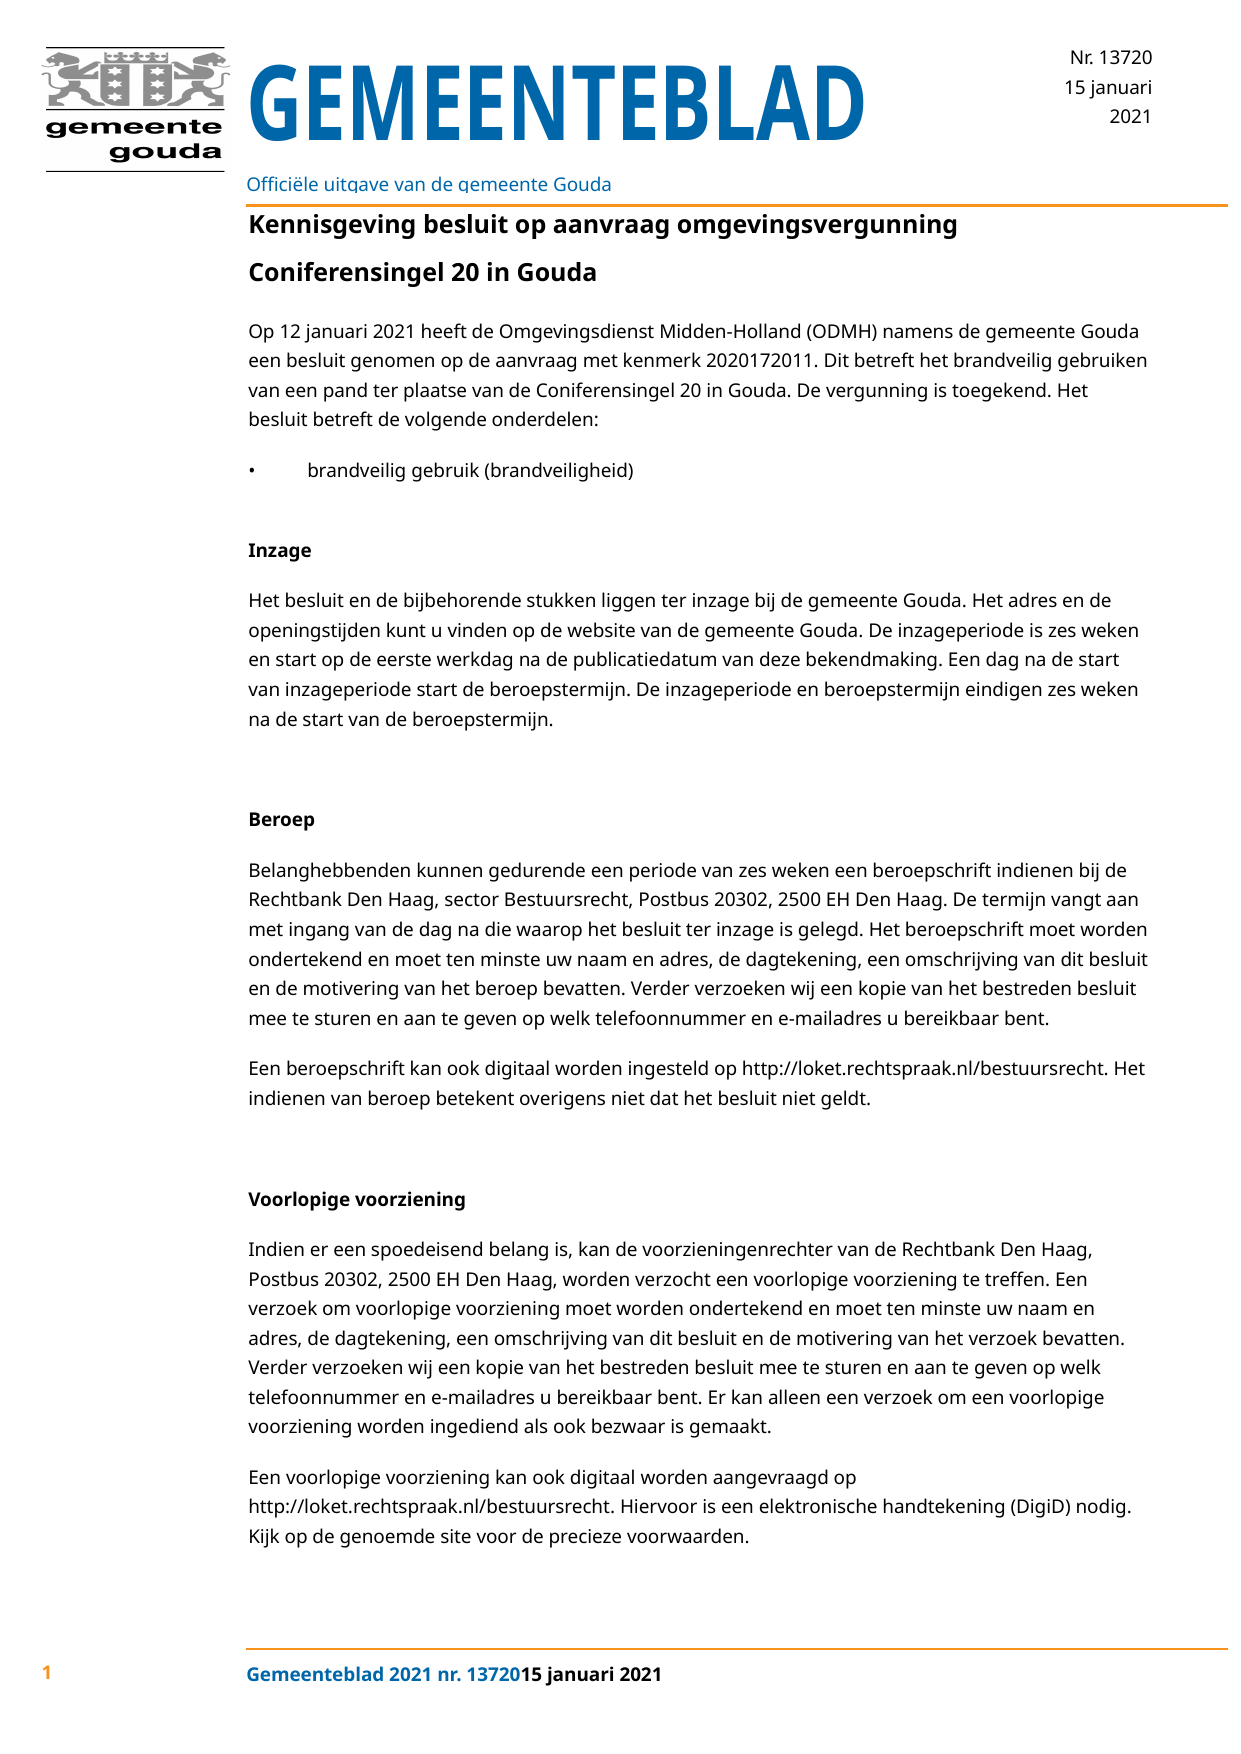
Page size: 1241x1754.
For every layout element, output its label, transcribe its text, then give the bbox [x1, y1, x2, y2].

text Beroep [248, 807, 1152, 832]
text Belanghebbenden kunnen gedurende een periode van zes weken een beroepschrift indienen bij de Rechtbank Den Haag, sector Bestuursrecht, Postbus 20302, 2500 EH Den Haag. De termijn vangt aan met ingang van de dag na die waarop het besluit ter inzage is gelegd. Het beroepschrift moet worden ondertekend en moet ten minste uw naam en adres, de dagtekening, een omschrijving van dit besluit en de motivering van het beroep bevatten. Verder verzoeken wij een kopie van het bestreden besluit mee te sturen en aan te geven op welk telefoonnummer en e-mailadres u bereikbaar bent. [248, 857, 1152, 1031]
text Een voorlopige voorziening kan ook digitaal worden aangevraagd op http://loket.rechtspraak.nl/bestuursrecht. Hiervoor is een elektronische handtekening (DigiD) nodig. Kijk op de genoemde site voor de precieze voorwaarden. [248, 1464, 1152, 1549]
text Een beroepschrift kan ook digitaal worden ingesteld op http://loket.rechtspraak.nl/bestuursrecht. Het indienen van beroep betekent overigens niet dat het besluit niet geldt. [248, 1055, 1152, 1111]
picture [41, 47, 231, 172]
text Inzage [248, 537, 1152, 563]
list brandveilig gebruik (brandveiligheid) [248, 457, 1152, 483]
text Kennisgeving besluit op aanvraag omgevingsvergunning Coniferensingel 20 in Gouda [248, 207, 1152, 288]
text Op 12 januari 2021 heeft de Omgevingsdienst Midden-Holland (ODMH) namens de gemeente Gouda een besluit genomen op de aanvraag met kenmerk 2020172011. Dit betreft het brandveilig gebruiken van een pand ter plaatse van de Coniferensingel 20 in Gouda. De vergunning is toegekend. Het besluit betreft de volgende onderdelen: [248, 318, 1152, 432]
text Het besluit en de bijbehorende stukken liggen ter inzage bij de gemeente Gouda. Het adres en de openingstijden kunt u vinden op de website van de gemeente Gouda. De inzageperiode is zes weken en start op de eerste werkdag na de publicatiedatum van deze bekendmaking. Een dag na de start van inzageperiode start de beroepstermijn. De inzageperiode en beroepstermijn eindigen zes weken na de start van de beroepstermijn. [248, 587, 1152, 732]
text Voorlopige voorziening [248, 1186, 1152, 1212]
text Indien er een spoedeisend belang is, kan de voorzieningenrechter van de Rechtbank Den Haag, Postbus 20302, 2500 EH Den Haag, worden verzocht een voorlopige voorziening te treffen. Een verzoek om voorlopige voorziening moet worden ondertekend en moet ten minste uw naam en adres, de dagtekening, een omschrijving van dit besluit en de motivering van het verzoek bevatten. Verder verzoeken wij een kopie van het bestreden besluit mee te sturen en aan te geven op welk telefoonnummer en e-mailadres u bereikbaar bent. Er kan alleen een verzoek om een voorlopige voorziening worden ingediend als ook bezwaar is gemaakt. [248, 1236, 1152, 1439]
